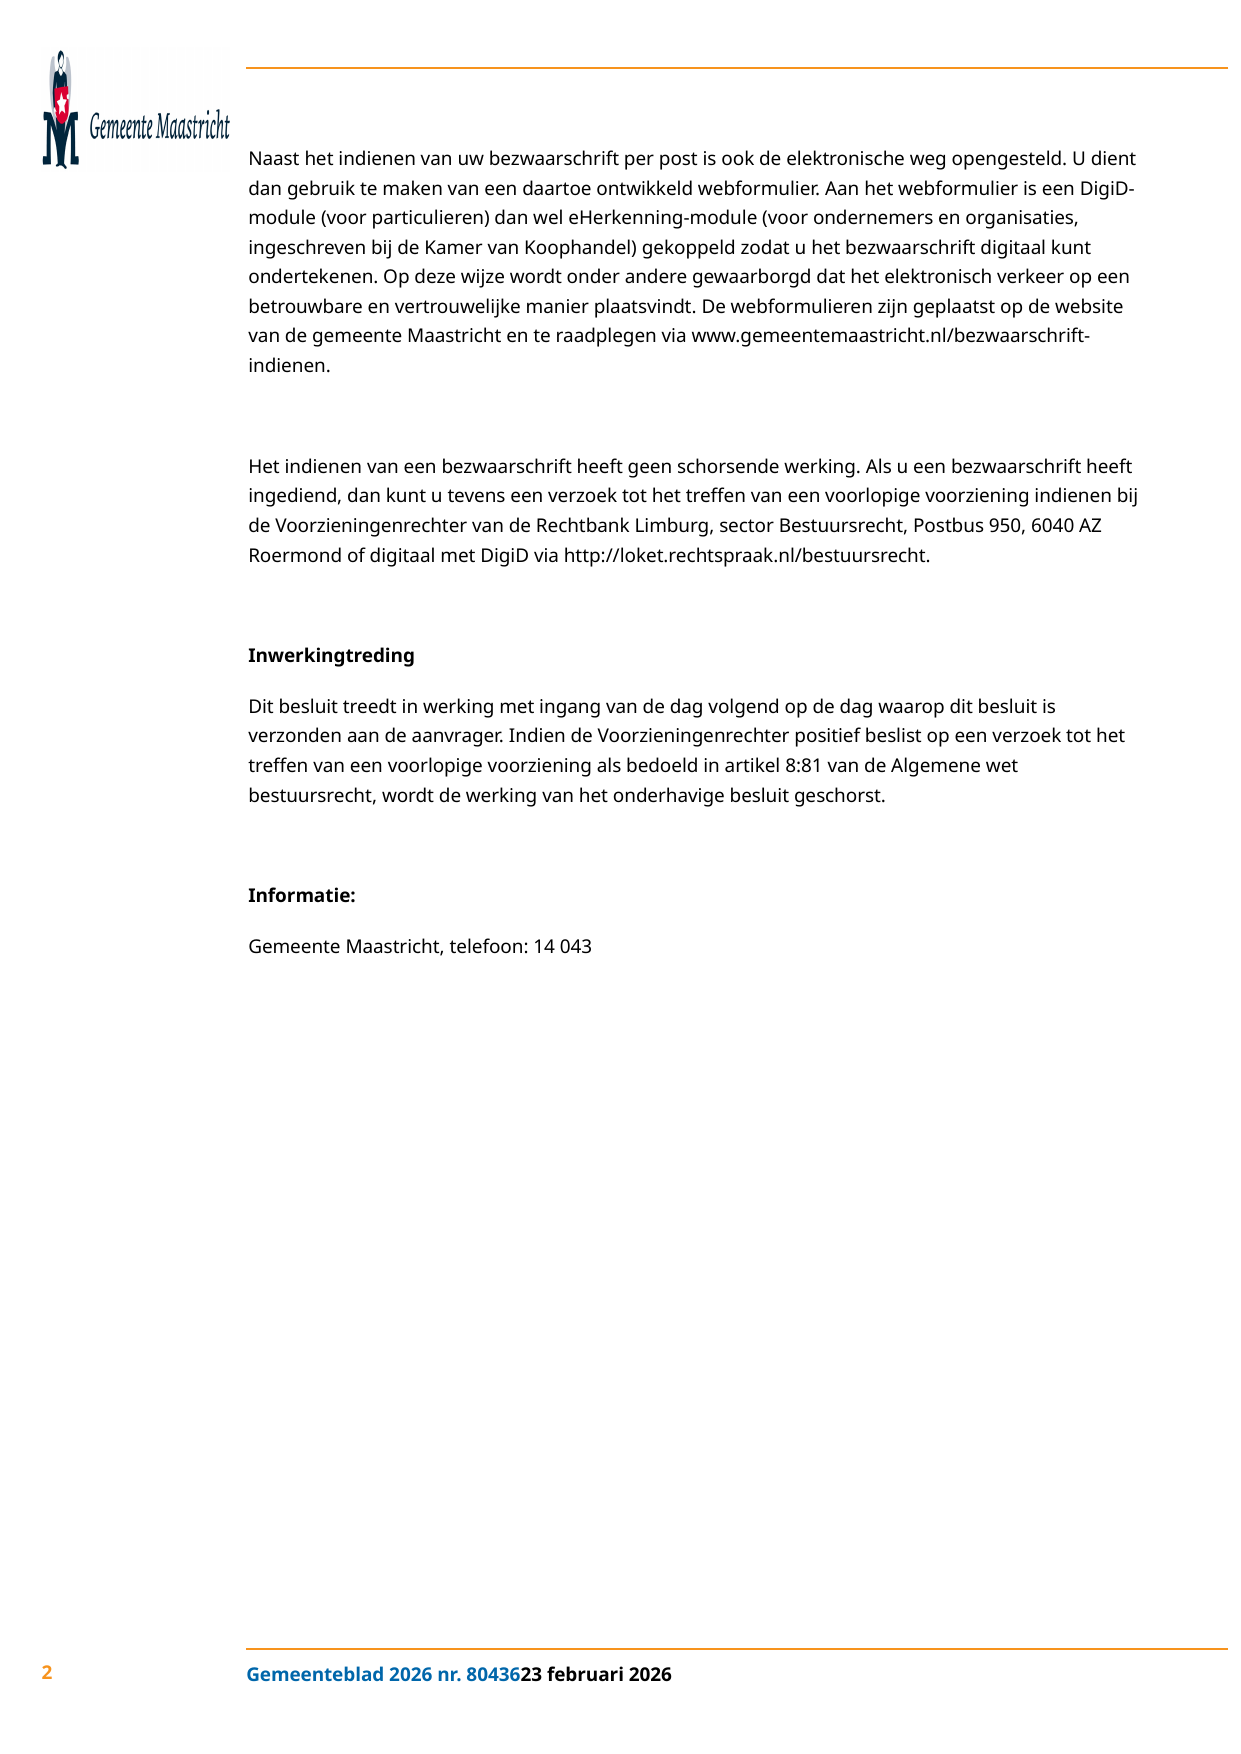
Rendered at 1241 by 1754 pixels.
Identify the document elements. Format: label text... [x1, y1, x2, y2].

text Informatie: [248, 883, 1152, 908]
text Gemeente Maastricht, telefoon: 14 043 [248, 933, 1152, 959]
text Dit besluit treedt in werking met ingang van de dag volgend op de dag waarop dit besluit is verzonden aan de aanvrager. Indien de Voorzieningenrechter positief beslist op een verzoek tot het treffen van een voorlopige voorziening als bedoeld in artikel 8:81 van de Algemene wet bestuursrecht, wordt de werking van het onderhavige besluit geschorst. [248, 693, 1152, 808]
picture [41, 47, 231, 172]
text Het indienen van een bezwaarschrift heeft geen schorsende werking. Als u een bezwaarschrift heeft ingediend, dan kunt u tevens een verzoek tot het treffen van een voorlopige voorziening indienen bij de Voorzieningenrechter van de Rechtbank Limburg, sector Bestuursrecht, Postbus 950, 6040 AZ Roermond of digitaal met DigiD via http://loket.rechtspraak.nl/bestuursrecht. [248, 453, 1152, 568]
text Inwerkingtreding [248, 643, 1152, 668]
text Naast het indienen van uw bezwaarschrift per post is ook de elektronische weg opengesteld. U dient dan gebruik te maken van een daartoe ontwikkeld webformulier. Aan het webformulier is een DigiD-module (voor particulieren) dan wel eHerkenning-module (voor ondernemers en organisaties, ingeschreven bij de Kamer van Koophandel) gekoppeld zodat u het bezwaarschrift digitaal kunt ondertekenen. Op deze wijze wordt onder andere gewaarborgd dat het elektronisch verkeer op een betrouwbare en vertrouwelijke manier plaatsvindt. De webformulieren zijn geplaatst op de website van de gemeente Maastricht en te raadplegen via www.gemeentemaastricht.nl/bezwaarschrift-indienen. [248, 145, 1152, 378]
